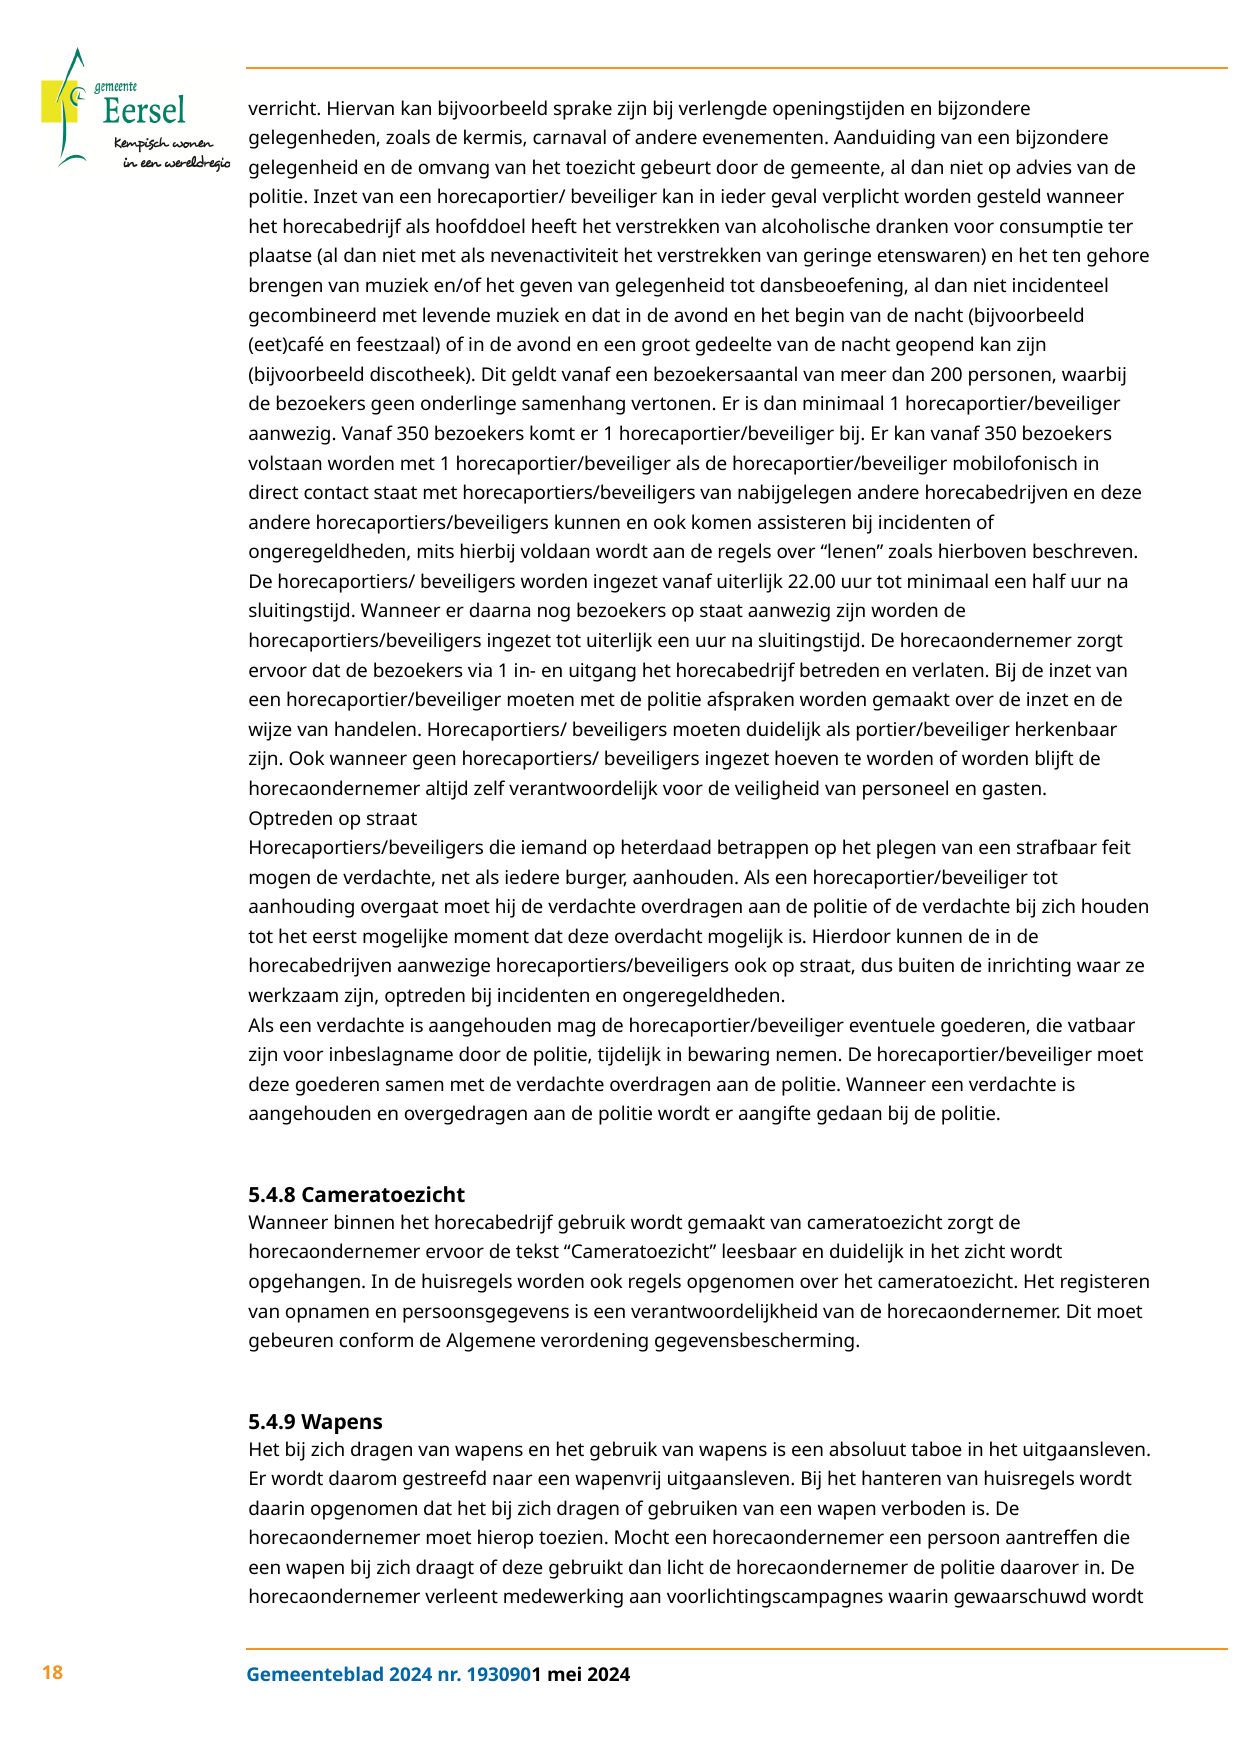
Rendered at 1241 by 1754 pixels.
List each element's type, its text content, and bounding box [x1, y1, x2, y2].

text Als een verdachte is aangehouden mag de horecaportier/beveiliger eventuele goederen, die vatbaar zijn voor inbeslagname door de politie, tijdelijk in bewaring nemen. De horecaportier/beveiliger moet deze goederen samen met de verdachte overdragen aan de politie. Wanneer een verdachte is aangehouden en overgedragen aan de politie wordt er aangifte gedaan bij de politie. [248, 1012, 1152, 1126]
text Het bij zich dragen van wapens en het gebruik van wapens is een absoluut taboe in het uitgaansleven. Er wordt daarom gestreefd naar een wapenvrij uitgaansleven. Bij het hanteren van huisregels wordt daarin opgenomen dat het bij zich dragen of gebruiken van een wapen verboden is. De horecaondernemer moet hierop toezien. Mocht een horecaondernemer een persoon aantreffen die een wapen bij zich draagt of deze gebruikt dan licht de horecaondernemer de politie daarover in. De horecaondernemer verleent medewerking aan voorlichtingscampagnes waarin gewaarschuwd wordt [248, 1436, 1152, 1609]
text Optreden op straat [248, 805, 1152, 831]
text verricht. Hiervan kan bijvoorbeeld sprake zijn bij verlengde openingstijden en bijzondere gelegenheden, zoals de kermis, carnaval of andere evenementen. Aanduiding van een bijzondere gelegenheid en de omvang van het toezicht gebeurt door de gemeente, al dan niet op advies van de politie. Inzet van een horecaportier/ beveiliger kan in ieder geval verplicht worden gesteld wanneer het horecabedrijf als hoofddoel heeft het verstrekken van alcoholische dranken voor consumptie ter plaatse (al dan niet met als nevenactiviteit het verstrekken van geringe etenswaren) en het ten gehore brengen van muziek en/of het geven van gelegenheid tot dansbeoefening, al dan niet incidenteel gecombineerd met levende muziek en dat in de avond en het begin van de nacht (bijvoorbeeld (eet)café en feestzaal) of in de avond en een groot gedeelte van de nacht geopend kan zijn (bijvoorbeeld discotheek). Dit geldt vanaf een bezoekersaantal van meer dan 200 personen, waarbij de bezoekers geen onderlinge samenhang vertonen. Er is dan minimaal 1 horecaportier/beveiliger aanwezig. Vanaf 350 bezoekers komt er 1 horecaportier/beveiliger bij. Er kan vanaf 350 bezoekers volstaan worden met 1 horecaportier/beveiliger als de horecaportier/beveiliger mobilofonisch in direct contact staat met horecaportiers/beveiligers van nabijgelegen andere horecabedrijven en deze andere horecaportiers/beveiligers kunnen en ook komen assisteren bij incidenten of ongeregeldheden, mits hierbij voldaan wordt aan de regels over “lenen” zoals hierboven beschreven. De horecaportiers/ beveiligers worden ingezet vanaf uiterlijk 22.00 uur tot minimaal een half uur na sluitingstijd. Wanneer er daarna nog bezoekers op staat aanwezig zijn worden de horecaportiers/beveiligers ingezet tot uiterlijk een uur na sluitingstijd. De horecaondernemer zorgt ervoor dat de bezoekers via 1 in- en uitgang het horecabedrijf betreden en verlaten. Bij de inzet van een horecaportier/beveiliger moeten met de politie afspraken worden gemaakt over de inzet en de wijze van handelen. Horecaportiers/ beveiligers moeten duidelijk als portier/beveiliger herkenbaar zijn. Ook wanneer geen horecaportiers/ beveiligers ingezet hoeven te worden of worden blijft de horecaondernemer altijd zelf verantwoordelijk voor de veiligheid van personeel en gasten. [248, 95, 1152, 801]
text Wanneer binnen het horecabedrijf gebruik wordt gemaakt van cameratoezicht zorgt de horecaondernemer ervoor de tekst “Cameratoezicht” leesbaar en duidelijk in het zicht wordt opgehangen. In de huisregels worden ook regels opgenomen over het cameratoezicht. Het registeren van opnamen en persoonsgegevens is een verantwoordelijkheid van de horecaondernemer. Dit moet gebeuren conform de Algemene verordening gegevensbescherming. [248, 1209, 1152, 1353]
picture [41, 47, 231, 172]
text 5.4.8 Cameratoezicht [248, 1181, 1152, 1209]
text Horecaportiers/beveiligers die iemand op heterdaad betrappen op het plegen van een strafbaar feit mogen de verdachte, net als iedere burger, aanhouden. Als een horecaportier/beveiliger tot aanhouding overgaat moet hij de verdachte overdragen aan de politie of de verdachte bij zich houden tot het eerst mogelijke moment dat deze overdacht mogelijk is. Hierdoor kunnen de in de horecabedrijven aanwezige horecaportiers/beveiligers ook op straat, dus buiten de inrichting waar ze werkzaam zijn, optreden bij incidenten en ongeregeldheden. [248, 834, 1152, 1008]
text 5.4.9 Wapens [248, 1407, 1152, 1436]
